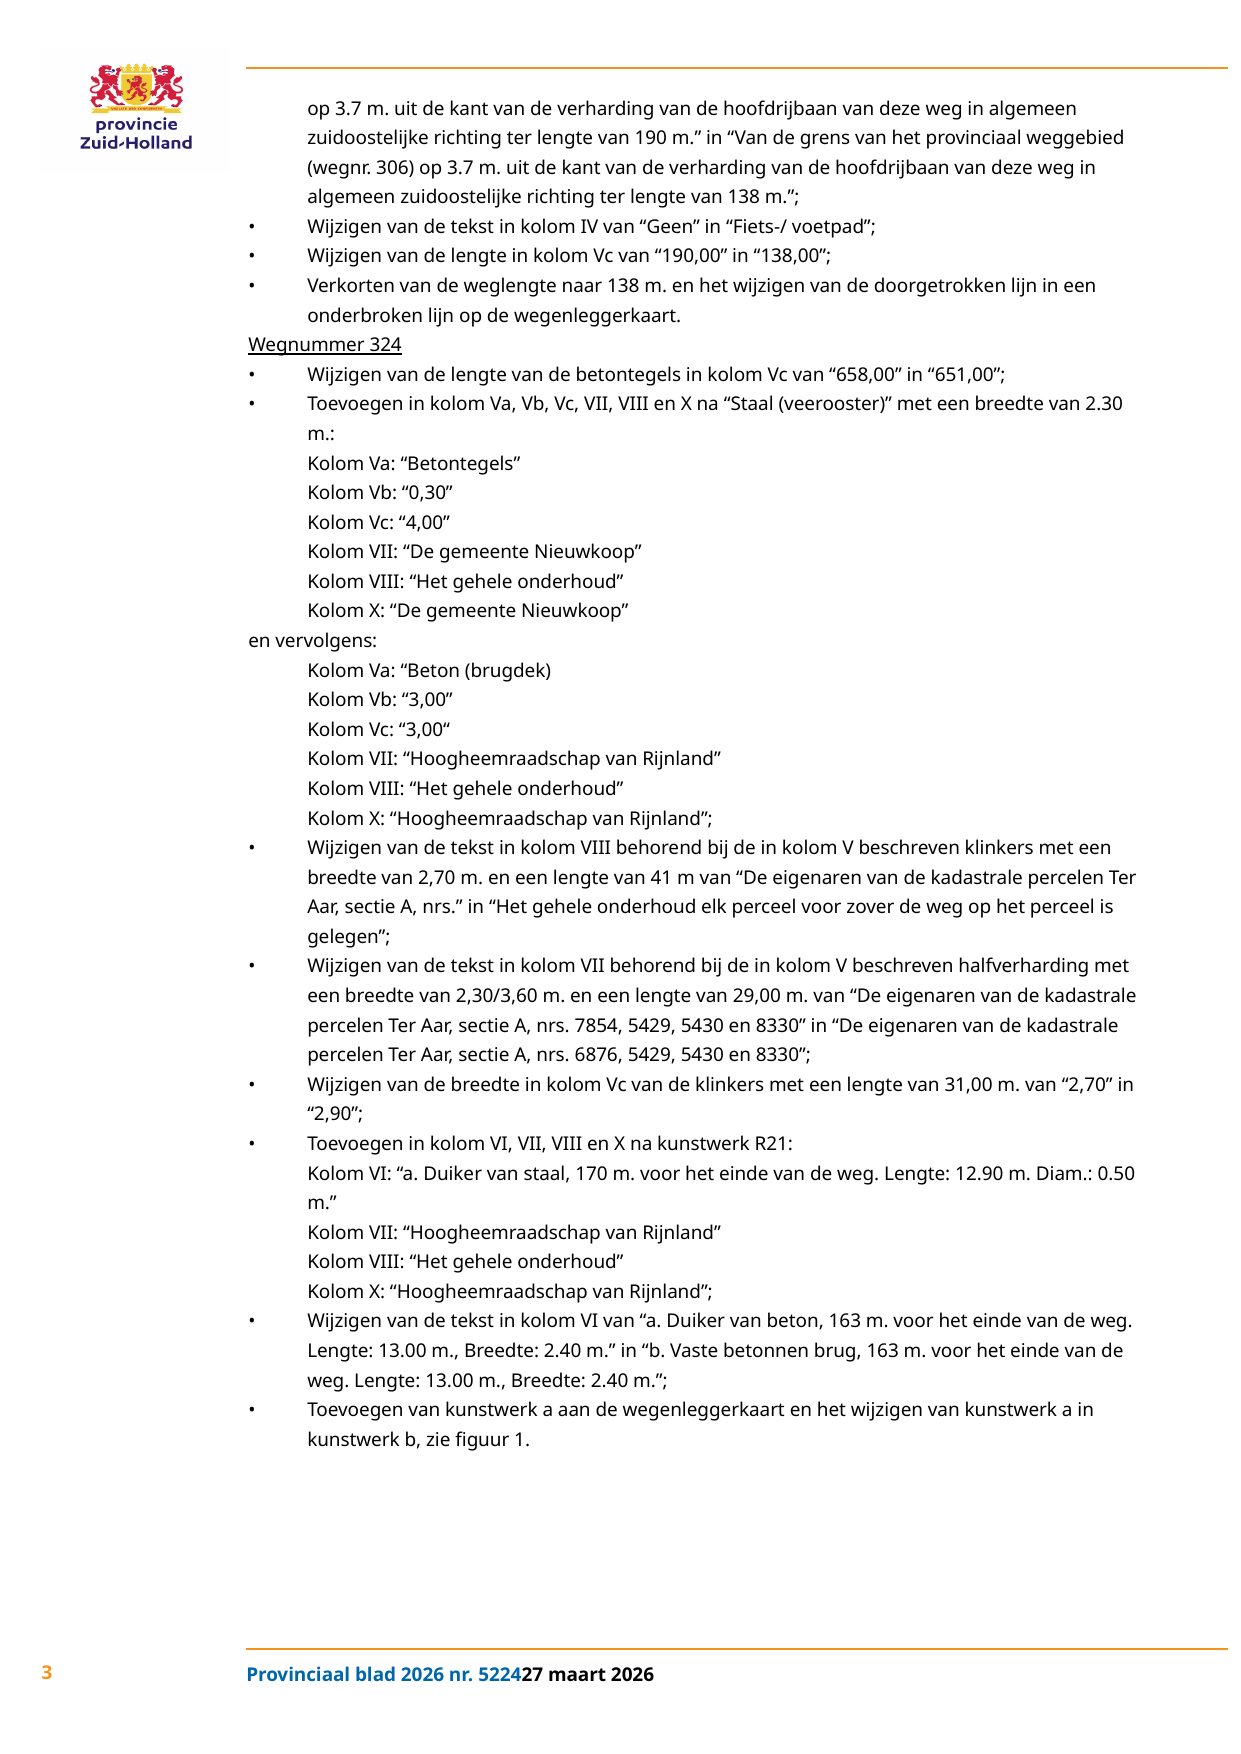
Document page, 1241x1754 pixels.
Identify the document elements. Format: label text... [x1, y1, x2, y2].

list Kolom Vc: “4,00” [248, 509, 1152, 535]
list Kolom Vc: “3,00“ [248, 716, 1152, 742]
list Kolom Vb: “3,00” [248, 686, 1152, 712]
list Wijzigen van de breedte in kolom Vc van de klinkers met een lengte van 31,00 m. van “2,70” in “2,90”; [248, 1071, 1152, 1126]
list Wijzigen van de lengte in kolom Vc van “190,00” in “138,00”; [248, 243, 1152, 268]
text en vervolgens: [248, 627, 1152, 653]
list Kolom VI: “a. Duiker van staal, 170 m. voor het einde van de weg. Lengte: 12.90 m. Diam.: 0.50 m.” [248, 1160, 1152, 1215]
text Wegnummer 324 [248, 331, 1152, 357]
picture [41, 47, 231, 172]
list Wijzigen van de lengte van de betontegels in kolom Vc van “658,00” in “651,00”; [248, 361, 1152, 387]
list Wijzigen van de tekst in kolom VI van “a. Duiker van beton, 163 m. voor het einde van de weg. Lengte: 13.00 m., Breedte: 2.40 m.” in “b. Vaste betonnen brug, 163 m. voor het einde van de weg. Lengte: 13.00 m., Breedte: 2.40 m.”; [248, 1308, 1152, 1393]
list Kolom VII: “Hoogheemraadschap van Rijnland” [248, 746, 1152, 771]
list Wijzigen van de tekst in kolom IV van “Geen” in “Fiets-/ voetpad”; [248, 213, 1152, 239]
list Wijzigen van de tekst in kolom VII behorend bij de in kolom V beschreven halfverharding met een breedte van 2,30/3,60 m. en een lengte van 29,00 m. van “De eigenaren van de kadastrale percelen Ter Aar, sectie A, nrs. 7854, 5429, 5430 en 8330” in “De eigenaren van de kadastrale percelen Ter Aar, sectie A, nrs. 6876, 5429, 5430 en 8330”; [248, 953, 1152, 1067]
list Kolom VIII: “Het gehele onderhoud” [248, 1248, 1152, 1274]
list Kolom X: “De gemeente Nieuwkoop” [248, 598, 1152, 623]
list Toevoegen in kolom Va, Vb, Vc, VII, VIII en X na “Staal (veerooster)” met een breedte van 2.30 m.: [248, 391, 1152, 446]
list Kolom VII: “Hoogheemraadschap van Rijnland” [248, 1219, 1152, 1245]
list Kolom VII: “De gemeente Nieuwkoop” [248, 538, 1152, 564]
list Toevoegen van kunstwerk a aan de wegenleggerkaart en het wijzigen van kunstwerk a in kunstwerk b, zie figuur 1. [248, 1396, 1152, 1452]
list Wijzigen van de tekst in kolom VIII behorend bij de in kolom V beschreven klinkers met een breedte van 2,70 m. en een lengte van 41 m van “De eigenaren van de kadastrale percelen Ter Aar, sectie A, nrs.” in “Het gehele onderhoud elk perceel voor zover de weg op het perceel is gelegen”; [248, 834, 1152, 949]
list Toevoegen in kolom VI, VII, VIII en X na kunstwerk R21: [248, 1130, 1152, 1156]
list Kolom Vb: “0,30” [248, 479, 1152, 505]
list Kolom Va: “Beton (brugdek) [248, 657, 1152, 683]
list Kolom VIII: “Het gehele onderhoud” [248, 568, 1152, 594]
list Kolom X: “Hoogheemraadschap van Rijnland”; [248, 805, 1152, 831]
list Kolom X: “Hoogheemraadschap van Rijnland”; [248, 1278, 1152, 1304]
list Kolom Va: “Betontegels” [248, 450, 1152, 476]
list Kolom VIII: “Het gehele onderhoud” [248, 775, 1152, 801]
list op 3.7 m. uit de kant van de verharding van de hoofdrijbaan van deze weg in algemeen zuidoostelijke richting ter lengte van 190 m.” in “Van de grens van het provinciaal weggebied (wegnr. 306) op 3.7 m. uit de kant van de verharding van de hoofdrijbaan van deze weg in algemeen zuidoostelijke richting ter lengte van 138 m.”; [248, 95, 1152, 209]
list Verkorten van de weglengte naar 138 m. en het wijzigen van de doorgetrokken lijn in een onderbroken lijn op de wegenleggerkaart. [248, 272, 1152, 328]
